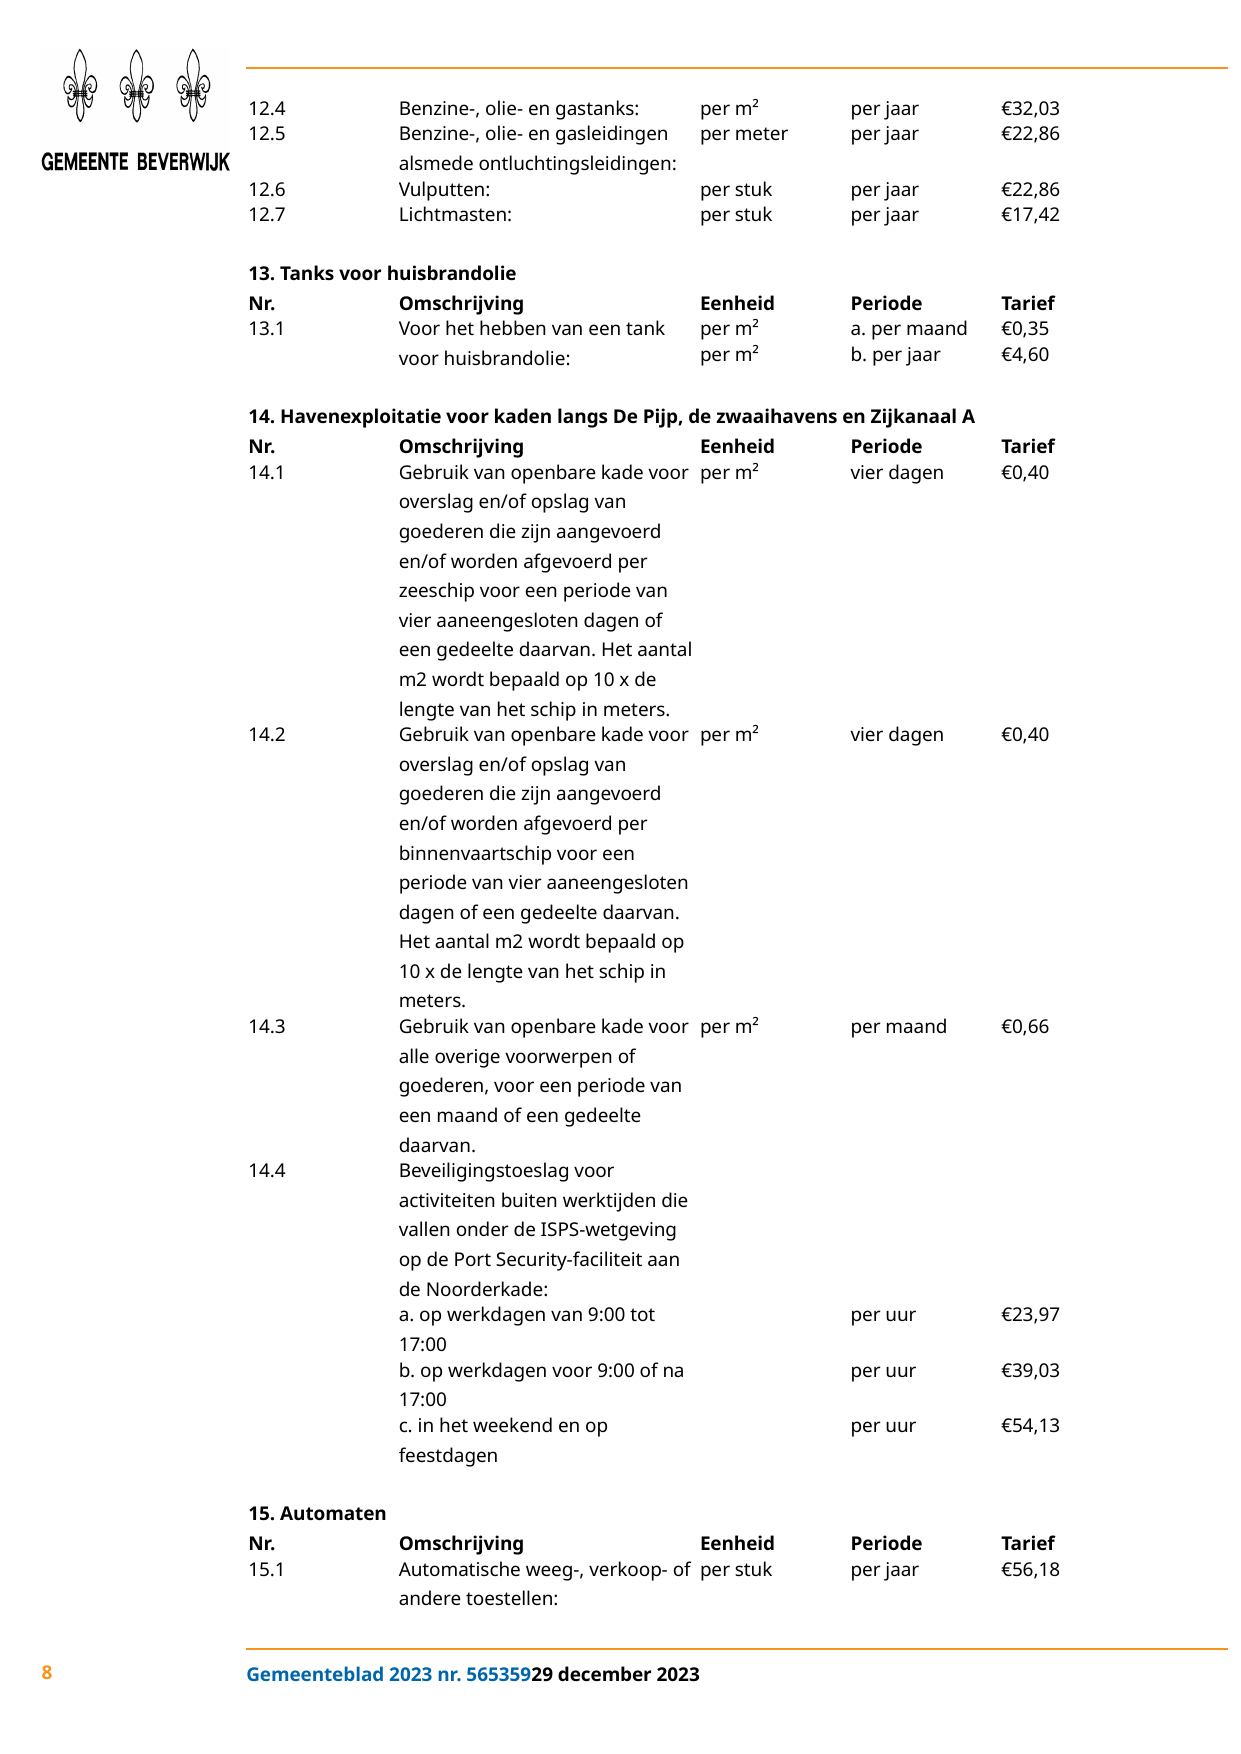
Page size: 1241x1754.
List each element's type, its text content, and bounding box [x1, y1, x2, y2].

table_cell b. op werkdagen voor 9:00 of na 17:00 [399, 1357, 700, 1412]
table_cell 12.4 [248, 95, 398, 121]
table_cell Benzine-, olie- en gasleidingen alsmede ontluchtingsleidingen: [399, 121, 700, 176]
table_header Eenheid [700, 290, 850, 316]
table_cell per jaar [850, 95, 1001, 121]
table_cell per m² [700, 459, 850, 721]
text 15. Automaten [248, 1500, 1152, 1526]
table_header Omschrijving [399, 1530, 700, 1556]
table_cell vier dagen [850, 459, 1001, 721]
table_cell a. per maand [850, 316, 1001, 341]
table_header Nr. [248, 1530, 398, 1556]
table_cell Automatische weeg-, verkoop- of andere toestellen: [399, 1556, 700, 1611]
table_cell 14.1 [248, 459, 398, 721]
table_cell €22,86 [1001, 121, 1152, 176]
table_header Tarief [1001, 433, 1152, 459]
table_cell €17,42 [1001, 202, 1152, 227]
table_cell [850, 1158, 1001, 1302]
table_cell c. in het weekend en op feestdagen [399, 1412, 700, 1467]
table_header Periode [850, 433, 1001, 459]
table_cell 13.1 [248, 316, 398, 371]
table_header Omschrijving [399, 433, 700, 459]
table_header Nr. [248, 290, 398, 316]
table_cell per maand [850, 1014, 1001, 1157]
table_cell 14.2 [248, 721, 398, 1013]
table_cell Gebruik van openbare kade voor overslag en/of opslag van goederen die zijn aangevoerd en/of worden afgevoerd per binnenvaartschip voor een periode van vier aaneengesloten dagen of een gedeelte daarvan. Het aantal m2 wordt bepaald op 10 x de lengte van het schip in meters. [399, 721, 700, 1013]
table_header Eenheid [700, 1530, 850, 1556]
table_header Nr. [248, 433, 398, 459]
table_cell per uur [850, 1357, 1001, 1412]
table_cell per uur [850, 1412, 1001, 1467]
table_cell per m² [700, 95, 850, 121]
table_cell Gebruik van openbare kade voor alle overige voorwerpen of goederen, voor een periode van een maand of een gedeelte daarvan. [399, 1014, 700, 1157]
table_header Omschrijving [399, 290, 700, 316]
table_cell per m² [700, 721, 850, 1013]
table_cell 15.1 [248, 1556, 398, 1611]
table_header Periode [850, 1530, 1001, 1556]
table_cell €0,40 [1001, 721, 1152, 1013]
table_cell Benzine-, olie- en gastanks: [399, 95, 700, 121]
table_cell Vulputten: [399, 176, 700, 202]
table_cell per jaar [850, 1556, 1001, 1611]
table_cell €56,18 [1001, 1556, 1152, 1611]
table_cell Voor het hebben van een tank voor huisbrandolie: [399, 316, 700, 371]
table_cell €4,60 [1001, 341, 1152, 371]
table_cell per m² [700, 341, 850, 371]
table_cell 12.7 [248, 202, 398, 227]
table_cell vier dagen [850, 721, 1001, 1013]
table_cell per stuk [700, 1556, 850, 1611]
table_cell per m² [700, 1014, 850, 1157]
table_cell €39,03 [1001, 1357, 1152, 1412]
table_cell 12.5 [248, 121, 398, 176]
table_cell b. per jaar [850, 341, 1001, 371]
table_cell Beveiligingstoeslag voor activiteiten buiten werktijden die vallen onder de ISPS-wetgeving op de Port Security-faciliteit aan de Noorderkade: [399, 1158, 700, 1302]
table_cell a. op werkdagen van 9:00 tot 17:00 [399, 1302, 700, 1357]
table_cell 14.4 [248, 1158, 398, 1467]
table_cell €0,66 [1001, 1014, 1152, 1157]
table_header Tarief [1001, 290, 1152, 316]
table_cell €22,86 [1001, 176, 1152, 202]
table_cell €0,35 [1001, 316, 1152, 341]
table_cell per jaar [850, 176, 1001, 202]
text 13. Tanks voor huisbrandolie [248, 260, 1152, 286]
table_cell €32,03 [1001, 95, 1152, 121]
table_header Tarief [1001, 1530, 1152, 1556]
table_cell [1001, 1158, 1152, 1302]
table_header Eenheid [700, 433, 850, 459]
table_cell 14.3 [248, 1014, 398, 1157]
table_cell per meter [700, 121, 850, 176]
table_cell per m² [700, 316, 850, 341]
table_cell [700, 1158, 850, 1467]
table_cell per jaar [850, 121, 1001, 176]
table_cell per stuk [700, 202, 850, 227]
table_cell Lichtmasten: [399, 202, 700, 227]
picture [41, 47, 231, 172]
table_cell per uur [850, 1302, 1001, 1357]
table_cell per jaar [850, 202, 1001, 227]
table_header Periode [850, 290, 1001, 316]
table_cell Gebruik van openbare kade voor overslag en/of opslag van goederen die zijn aangevoerd en/of worden afgevoerd per zeeschip voor een periode van vier aaneengesloten dagen of een gedeelte daarvan. Het aantal m2 wordt bepaald op 10 x de lengte van het schip in meters. [399, 459, 700, 721]
table_cell €54,13 [1001, 1412, 1152, 1467]
text 14. Havenexploitatie voor kaden langs De Pijp, de zwaaihavens en Zijkanaal A [248, 404, 1152, 429]
table_cell 12.6 [248, 176, 398, 202]
table_cell per stuk [700, 176, 850, 202]
table_cell €0,40 [1001, 459, 1152, 721]
table_cell €23,97 [1001, 1302, 1152, 1357]
